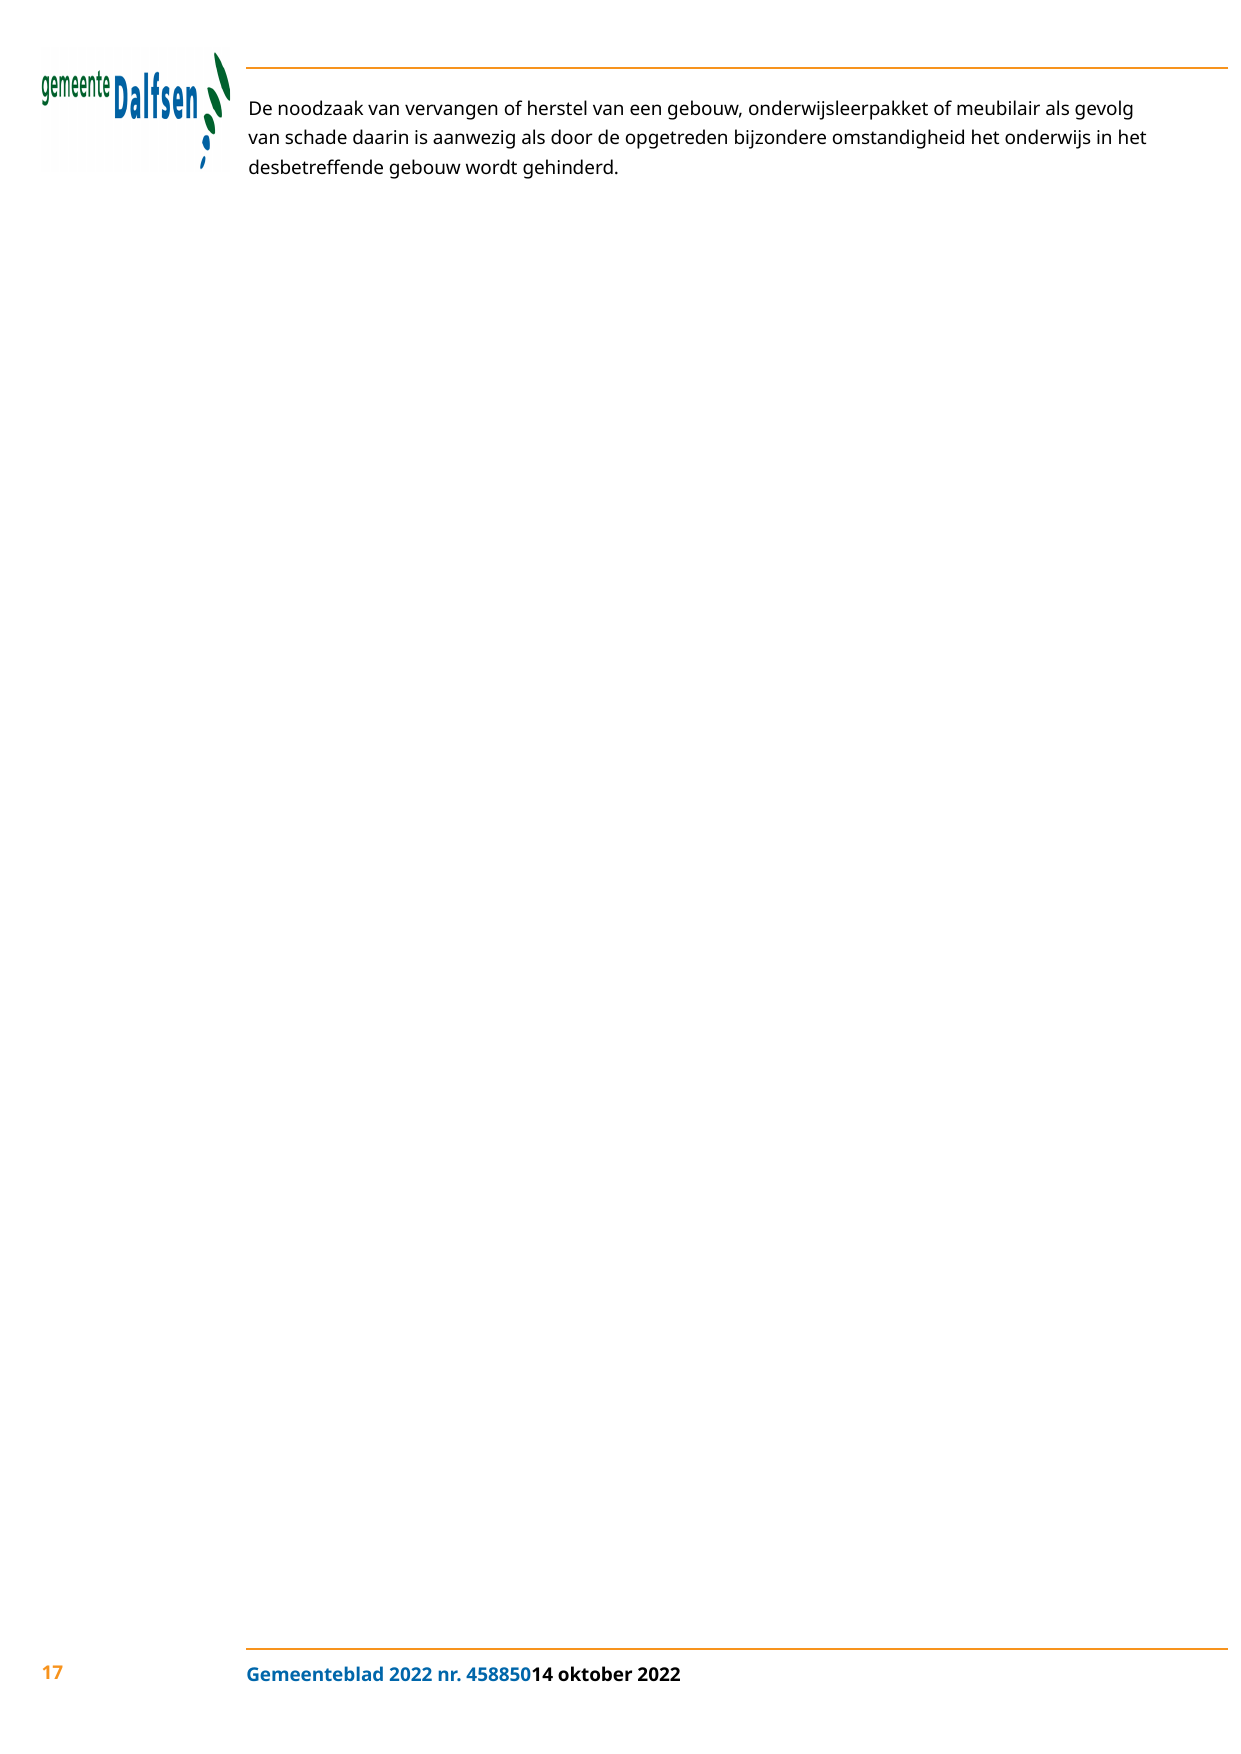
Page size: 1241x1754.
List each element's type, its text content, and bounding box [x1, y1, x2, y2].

text De noodzaak van vervangen of herstel van een gebouw, onderwijsleerpakket of meubilair als gevolg van schade daarin is aanwezig als door de opgetreden bijzondere omstandigheid het onderwijs in het desbetreffende gebouw wordt gehinderd. [248, 95, 1152, 180]
picture [41, 47, 231, 172]
